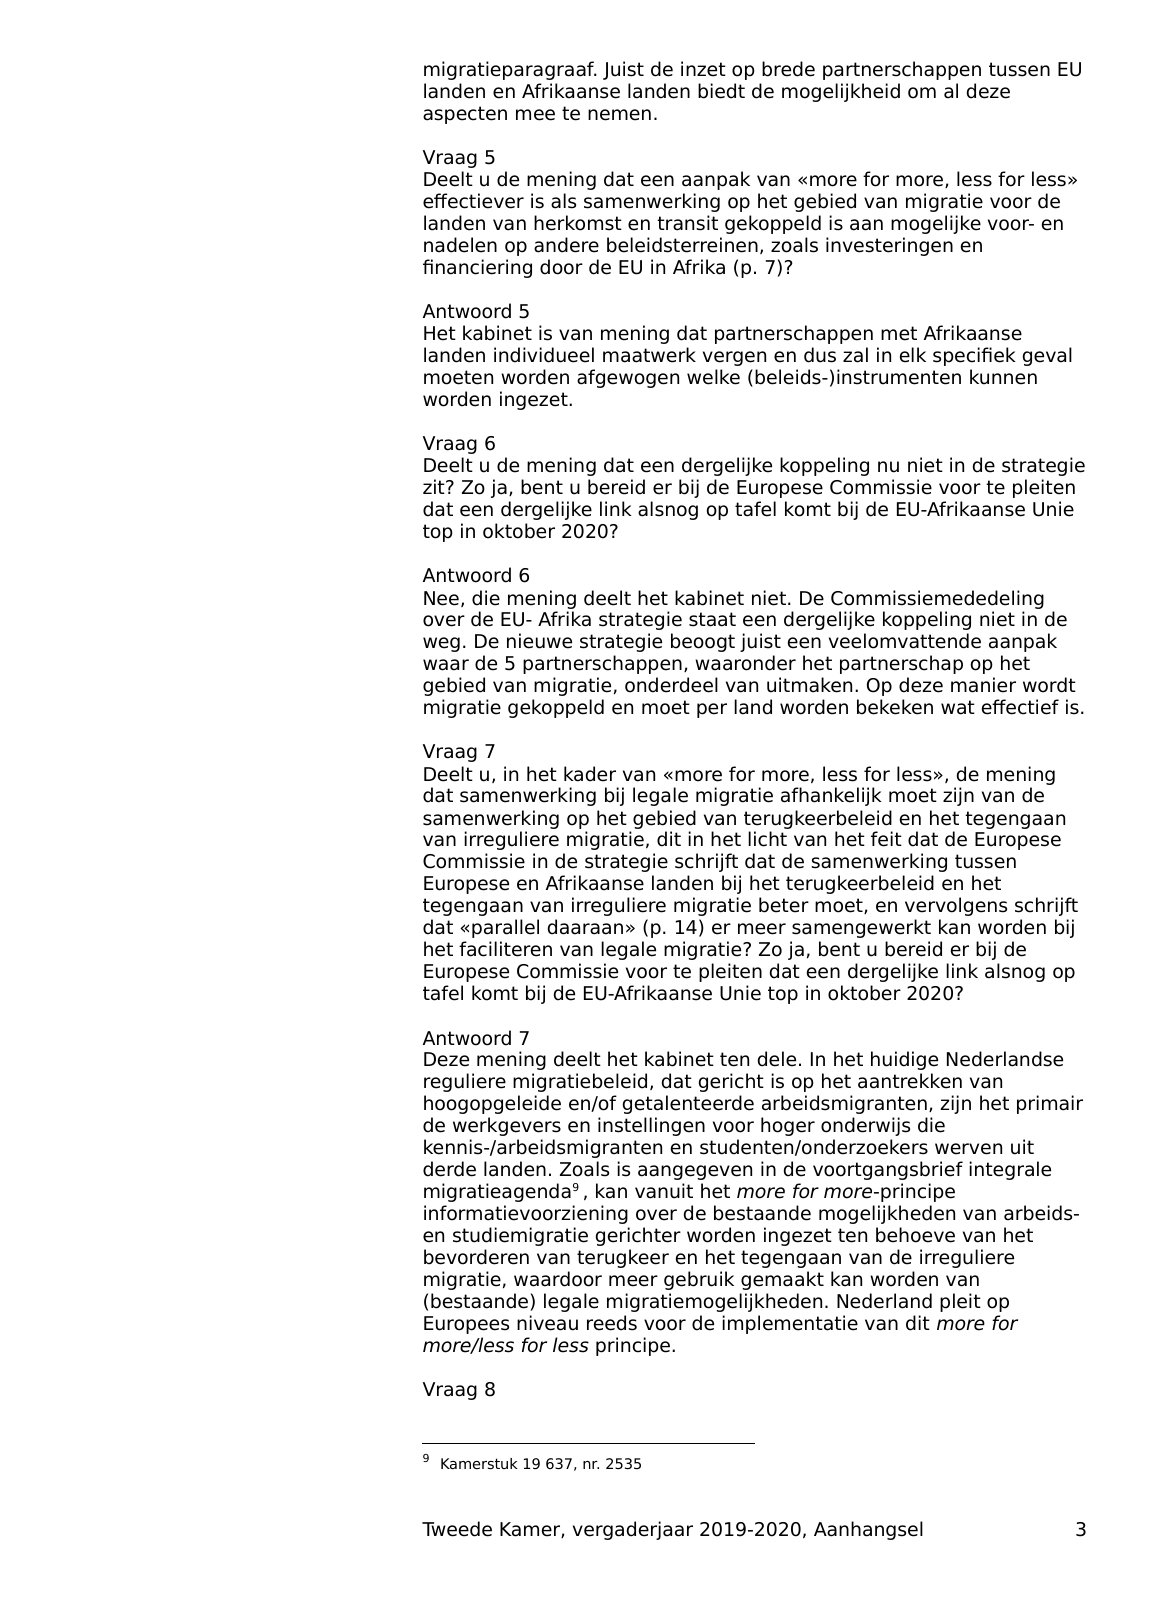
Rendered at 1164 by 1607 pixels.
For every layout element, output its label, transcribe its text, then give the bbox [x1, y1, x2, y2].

text migratieparagraaf. Juist de inzet op brede partnerschappen tussen EU landen en Afrikaanse landen biedt de mogelijkheid om al deze aspecten mee te nemen. [422, 59, 1087, 125]
text Deelt u, in het kader van «more for more, less for less», de mening dat samenwerking bij legale migratie afhankelijk moet zijn van de samenwerking op het gebied van terugkeerbeleid en het tegengaan van irreguliere migratie, dit in het licht van het feit dat de Europese Commissie in de strategie schrijft dat de samenwerking tussen Europese en Afrikaanse landen bij het terugkeerbeleid en het tegengaan van irreguliere migratie beter moet, en vervolgens schrijft dat «parallel daaraan» (p. 14) er meer samengewerkt kan worden bij het faciliteren van legale migratie? Zo ja, bent u bereid er bij de Europese Commissie voor te pleiten dat een dergelijke link alsnog op tafel komt bij de EU-Afrikaanse Unie top in oktober 2020? [422, 763, 1087, 1005]
text Vraag 5 [422, 147, 1087, 169]
text Kamerstuk 19 637, nr. 2535 [422, 1452, 1087, 1474]
text Nee, die mening deelt het kabinet niet. De Commissiemededeling over de EU- Afrika strategie staat een dergelijke koppeling niet in de weg. De nieuwe strategie beoogt juist een veelomvattende aanpak waar de 5 partnerschappen, waaronder het partnerschap op het gebied van migratie, onderdeel van uitmaken. Op deze manier wordt migratie gekoppeld en moet per land worden bekeken wat effectief is. [422, 587, 1087, 719]
text Het kabinet is van mening dat partnerschappen met Afrikaanse landen individueel maatwerk vergen en dus zal in elk specifiek geval moeten worden afgewogen welke (beleids-)instrumenten kunnen worden ingezet. [422, 323, 1087, 411]
text Deelt u de mening dat een aanpak van «more for more, less for less» effectiever is als samenwerking op het gebied van migratie voor de landen van herkomst en transit gekoppeld is aan mogelijke voor- en nadelen op andere beleidsterreinen, zoals investeringen en financiering door de EU in Afrika (p. 7)? [422, 169, 1087, 279]
text Deze mening deelt het kabinet ten dele. In het huidige Nederlandse reguliere migratiebeleid, dat gericht is op het aantrekken van hoogopgeleide en/of getalenteerde arbeidsmigranten, zijn het primair de werkgevers en instellingen voor hoger onderwijs die kennis-/arbeidsmigranten en studenten/onderzoekers werven uit derde landen. Zoals is aangegeven in de voortgangsbrief integrale migratieagenda, kan vanuit het more for more-principe informatievoorziening over de bestaande mogelijkheden van arbeids- en studiemigratie gerichter worden ingezet ten behoeve van het bevorderen van terugkeer en het tegengaan van de irreguliere migratie, waardoor meer gebruik gemaakt kan worden van (bestaande) legale migratiemogelijkheden. Nederland pleit op Europees niveau reeds voor de implementatie van dit more for more/less for less principe. [422, 1049, 1087, 1357]
text Antwoord 5 [422, 301, 1087, 323]
text Antwoord 6 [422, 565, 1087, 587]
text Deelt u de mening dat een dergelijke koppeling nu niet in de strategie zit? Zo ja, bent u bereid er bij de Europese Commissie voor te pleiten dat een dergelijke link alsnog op tafel komt bij de EU-Afrikaanse Unie top in oktober 2020? [422, 455, 1087, 543]
text Vraag 7 [422, 741, 1087, 763]
text Vraag 8 [422, 1379, 1087, 1401]
text Antwoord 7 [422, 1027, 1087, 1049]
text Vraag 6 [422, 433, 1087, 455]
